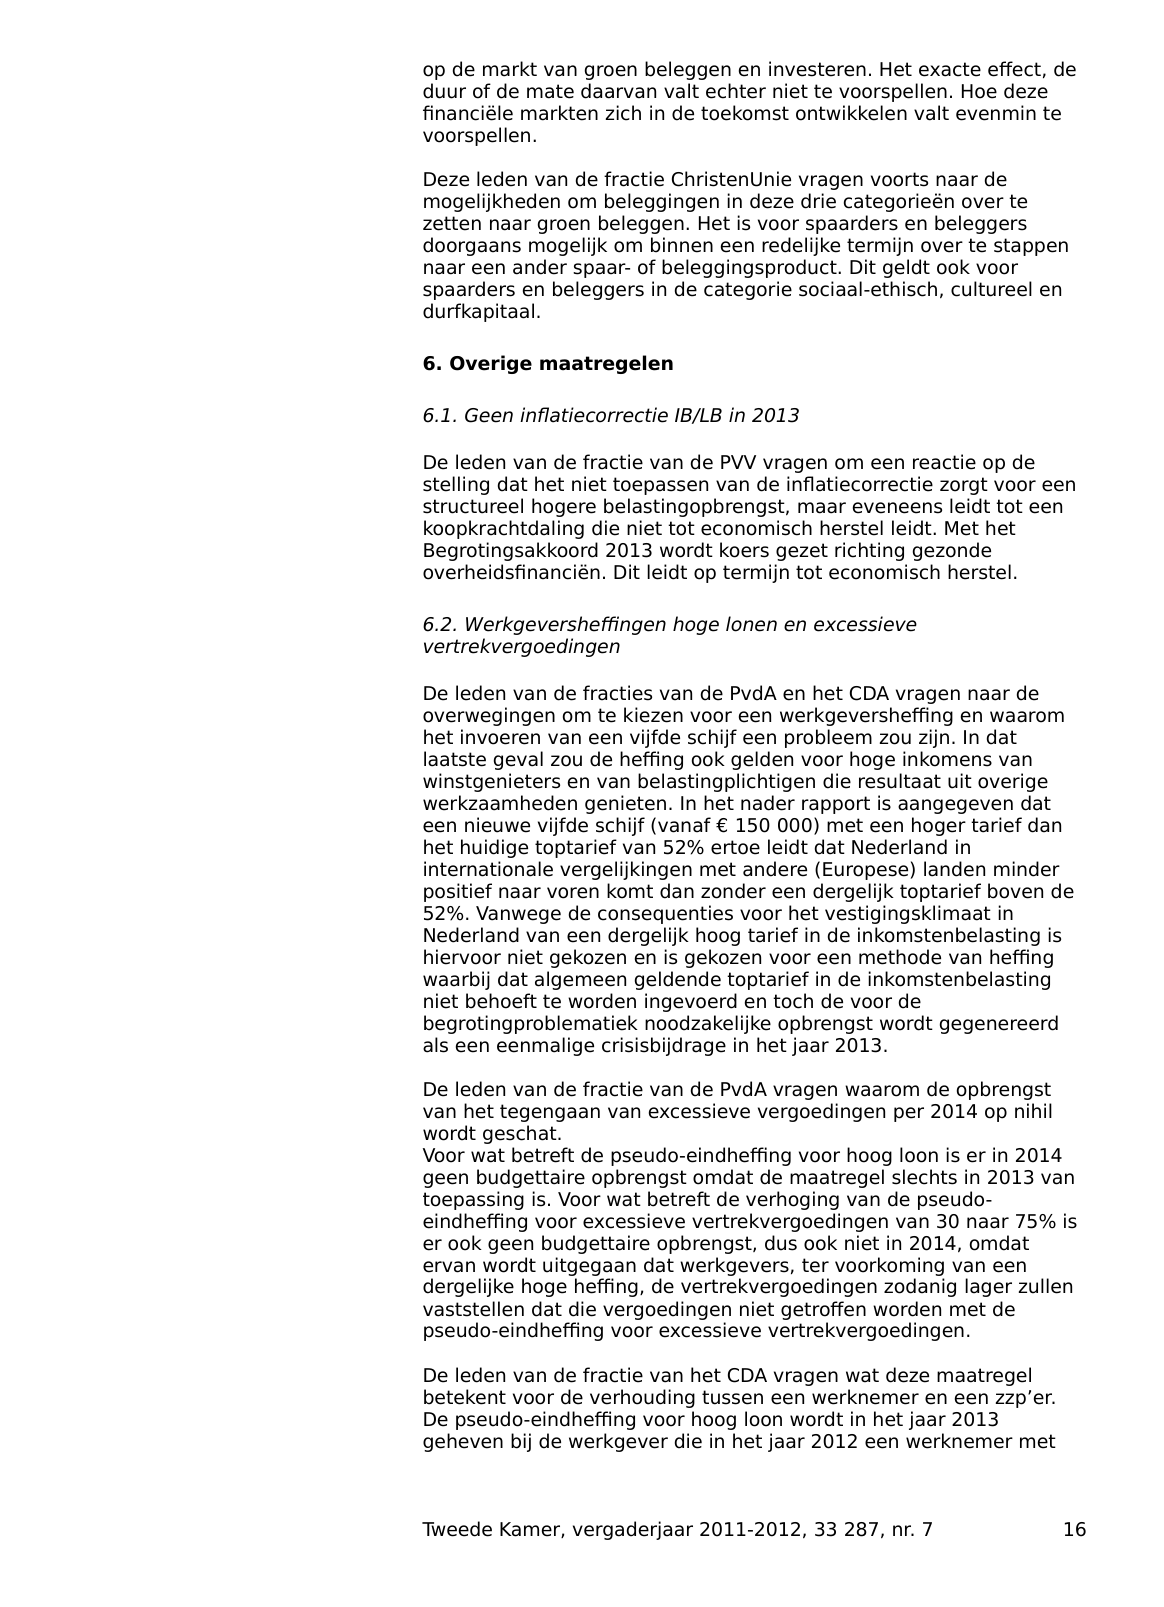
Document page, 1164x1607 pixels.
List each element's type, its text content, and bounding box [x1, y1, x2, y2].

text De leden van de fractie van de PVV vragen om een reactie op de stelling dat het niet toepassen van de inflatiecorrectie zorgt voor een structureel hogere belastingopbrengst, maar eveneens leidt tot een koopkrachtdaling die niet tot economisch herstel leidt. Met het Begrotingsakkoord 2013 wordt koers gezet richting gezonde overheidsfinanciën. Dit leidt op termijn tot economisch herstel. [422, 452, 1087, 584]
text De leden van de fractie van het CDA vragen wat deze maatregel betekent voor de verhouding tussen een werknemer en een zzp’er. De pseudo-eindheffing voor hoog loon wordt in het jaar 2013 geheven bij de werkgever die in het jaar 2012 een werknemer met [422, 1364, 1087, 1452]
subtitle 6.1. Geen inflatiecorrectie IB/LB in 2013 [422, 405, 1087, 427]
subtitle 6.2. Werkgeversheffingen hoge lonen en excessieve vertrekvergoedingen [422, 614, 1087, 658]
text op de markt van groen beleggen en investeren. Het exacte effect, de duur of de mate daarvan valt echter niet te voorspellen. Hoe deze financiële markten zich in de toekomst ontwikkelen valt evenmin te voorspellen. [422, 59, 1087, 147]
text De leden van de fractie van de PvdA vragen waarom de opbrengst van het tegengaan van excessieve vergoedingen per 2014 op nihil wordt geschat. [422, 1079, 1087, 1144]
text Deze leden van de fractie ChristenUnie vragen voorts naar de mogelijkheden om beleggingen in deze drie categorieën over te zetten naar groen beleggen. Het is voor spaarders en beleggers doorgaans mogelijk om binnen een redelijke termijn over te stappen naar een ander spaar- of beleggingsproduct. Dit geldt ook voor spaarders en beleggers in de categorie sociaal-ethisch, cultureel en durfkapitaal. [422, 169, 1087, 323]
text De leden van de fracties van de PvdA en het CDA vragen naar de overwegingen om te kiezen voor een werkgeversheffing en waarom het invoeren van een vijfde schijf een probleem zou zijn. In dat laatste geval zou de heffing ook gelden voor hoge inkomens van winstgenieters en van belastingplichtigen die resultaat uit overige werkzaamheden genieten. In het nader rapport is aangegeven dat een nieuwe vijfde schijf (vanaf € 150 000) met een hoger tarief dan het huidige toptarief van 52% ertoe leidt dat Nederland in internationale vergelijkingen met andere (Europese) landen minder positief naar voren komt dan zonder een dergelijk toptarief boven de 52%. Vanwege de consequenties voor het vestigingsklimaat in Nederland van een dergelijk hoog tarief in de inkomstenbelasting is hiervoor niet gekozen en is gekozen voor een methode van heffing waarbij dat algemeen geldende toptarief in de inkomstenbelasting niet behoeft te worden ingevoerd en toch de voor de begrotingproblematiek noodzakelijke opbrengst wordt gegenereerd als een eenmalige crisisbijdrage in het jaar 2013. [422, 683, 1087, 1056]
text Voor wat betreft de pseudo-eindheffing voor hoog loon is er in 2014 geen budgettaire opbrengst omdat de maatregel slechts in 2013 van toepassing is. Voor wat betreft de verhoging van de pseudo-eindheffing voor excessieve vertrekvergoedingen van 30 naar 75% is er ook geen budgettaire opbrengst, dus ook niet in 2014, omdat ervan wordt uitgegaan dat werkgevers, ter voorkoming van een dergelijke hoge heffing, de vertrekvergoedingen zodanig lager zullen vaststellen dat die vergoedingen niet getroffen worden met de pseudo-eindheffing voor excessieve vertrekvergoedingen. [422, 1144, 1087, 1342]
subtitle 6. Overige maatregelen [422, 353, 1087, 375]
